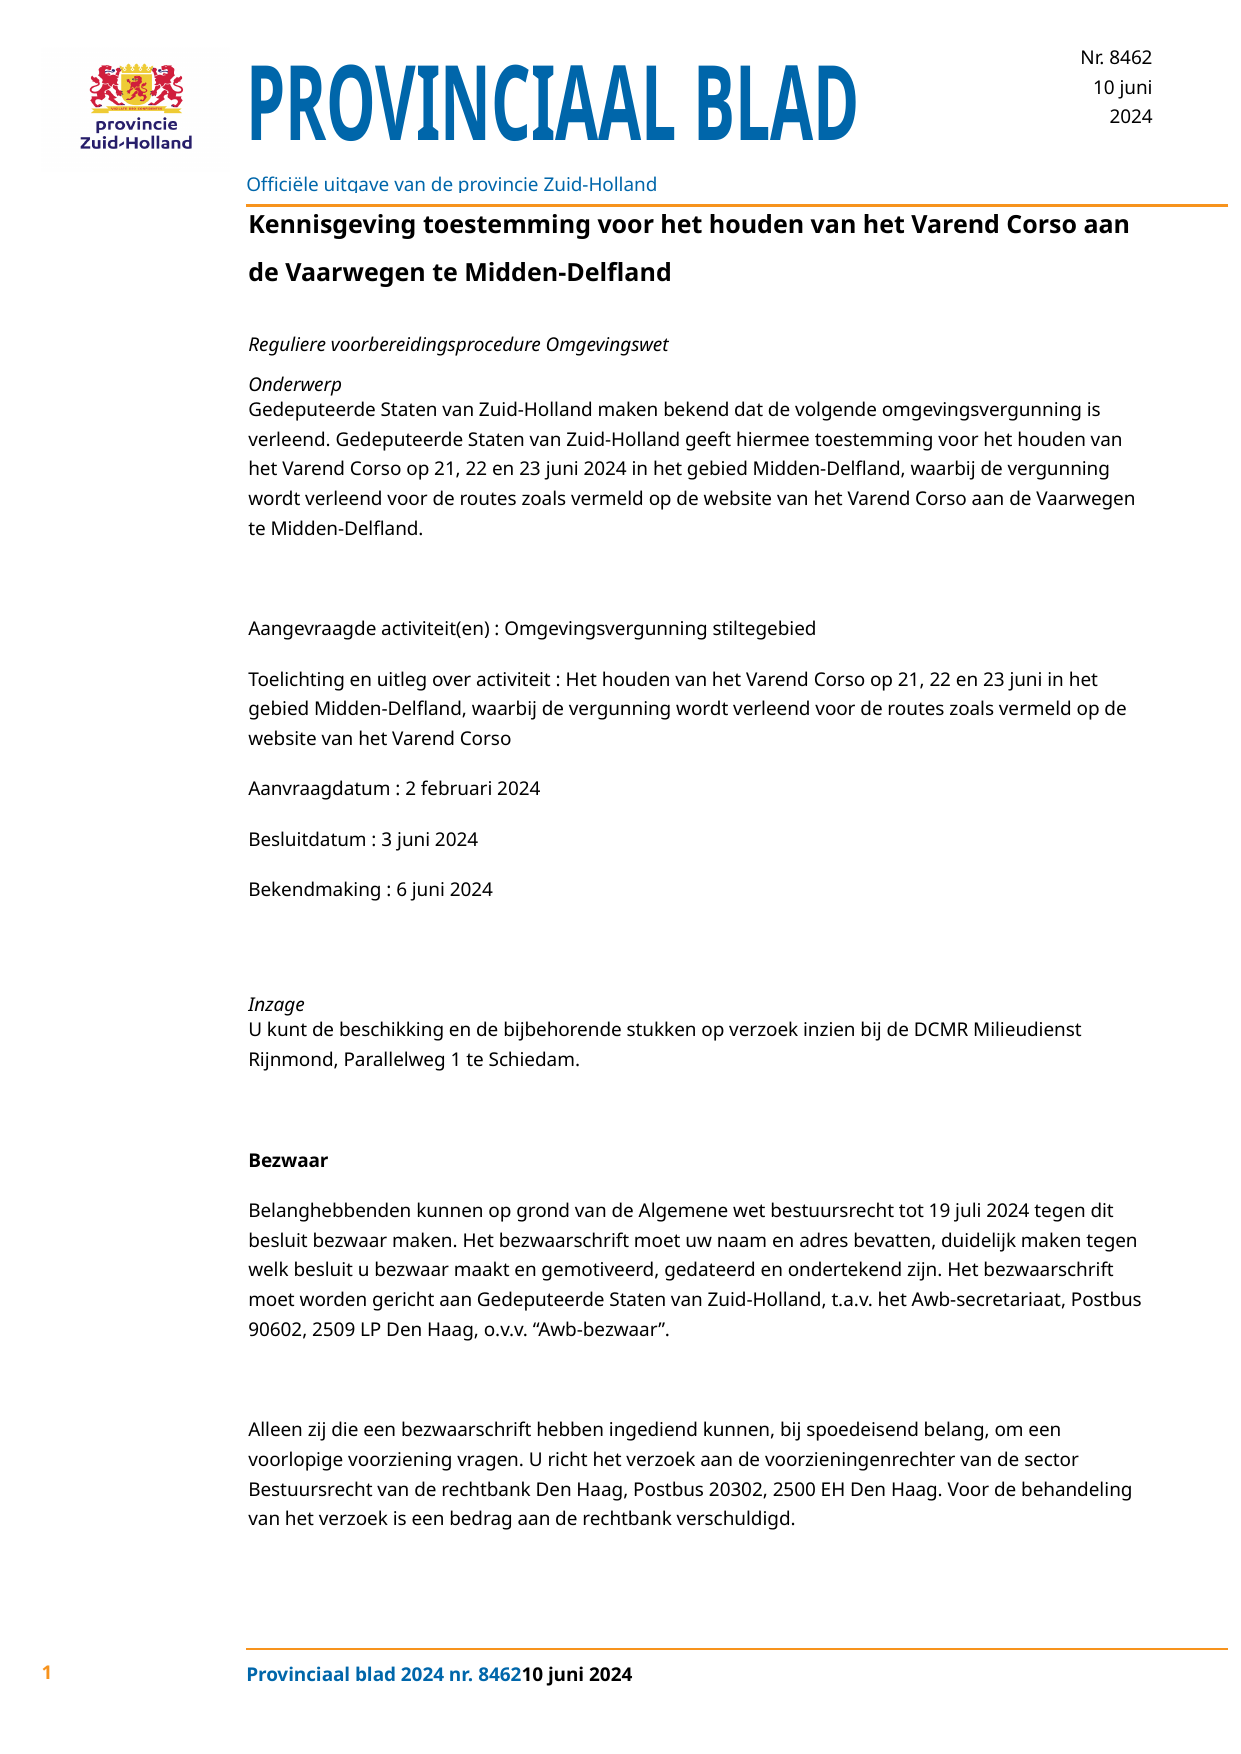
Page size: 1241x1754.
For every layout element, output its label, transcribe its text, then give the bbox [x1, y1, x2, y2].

picture [41, 47, 231, 172]
text Onderwerp [248, 371, 1152, 396]
text Reguliere voorbereidingsprocedure Omgevingswet [248, 331, 1152, 357]
text Alleen zij die een bezwaarschrift hebben ingediend kunnen, bij spoedeisend belang, om een voorlopige voorziening vragen. U richt het verzoek aan de voorzieningenrechter van de sector Bestuursrecht van de rechtbank Den Haag, Postbus 20302, 2500 EH Den Haag. Voor de behandeling van het verzoek is een bedrag aan de rechtbank verschuldigd. [248, 1417, 1152, 1531]
text Toelichting en uitleg over activiteit : Het houden van het Varend Corso op 21, 22 en 23 juni in het gebied Midden-Delfland, waarbij de vergunning wordt verleend voor de routes zoals vermeld op de website van het Varend Corso [248, 666, 1152, 751]
text Belanghebbenden kunnen op grond van de Algemene wet bestuursrecht tot 19 juli 2024 tegen dit besluit bezwaar maken. Het bezwaarschrift moet uw naam en adres bevatten, duidelijk maken tegen welk besluit u bezwaar maakt en gemotiveerd, gedateerd en ondertekend zijn. Het bezwaarschrift moet worden gericht aan Gedeputeerde Staten van Zuid-Holland, t.a.v. het Awb-secretariaat, Postbus 90602, 2509 LP Den Haag, o.v.v. “Awb-bezwaar”. [248, 1197, 1152, 1341]
text U kunt de beschikking en de bijbehorende stukken op verzoek inzien bij de DCMR Milieudienst Rijnmond, Parallelweg 1 te Schiedam. [248, 1017, 1152, 1072]
text Inzage [248, 991, 1152, 1017]
text Aanvraagdatum : 2 februari 2024 [248, 776, 1152, 801]
text Bezwaar [248, 1147, 1152, 1173]
text Aangevraagde activiteit(en) : Omgevingsvergunning stiltegebied [248, 616, 1152, 641]
text Gedeputeerde Staten van Zuid-Holland maken bekend dat de volgende omgevingsvergunning is verleend. Gedeputeerde Staten van Zuid-Holland geeft hiermee toestemming voor het houden van het Varend Corso op 21, 22 en 23 juni 2024 in het gebied Midden-Delfland, waarbij de vergunning wordt verleend voor de routes zoals vermeld op de website van het Varend Corso aan de Vaarwegen te Midden-Delfland. [248, 396, 1152, 541]
text Besluitdatum : 3 juni 2024 [248, 826, 1152, 852]
text Bekendmaking : 6 juni 2024 [248, 876, 1152, 902]
text Kennisgeving toestemming voor het houden van het Varend Corso aan de Vaarwegen te Midden-Delfland [248, 207, 1152, 288]
